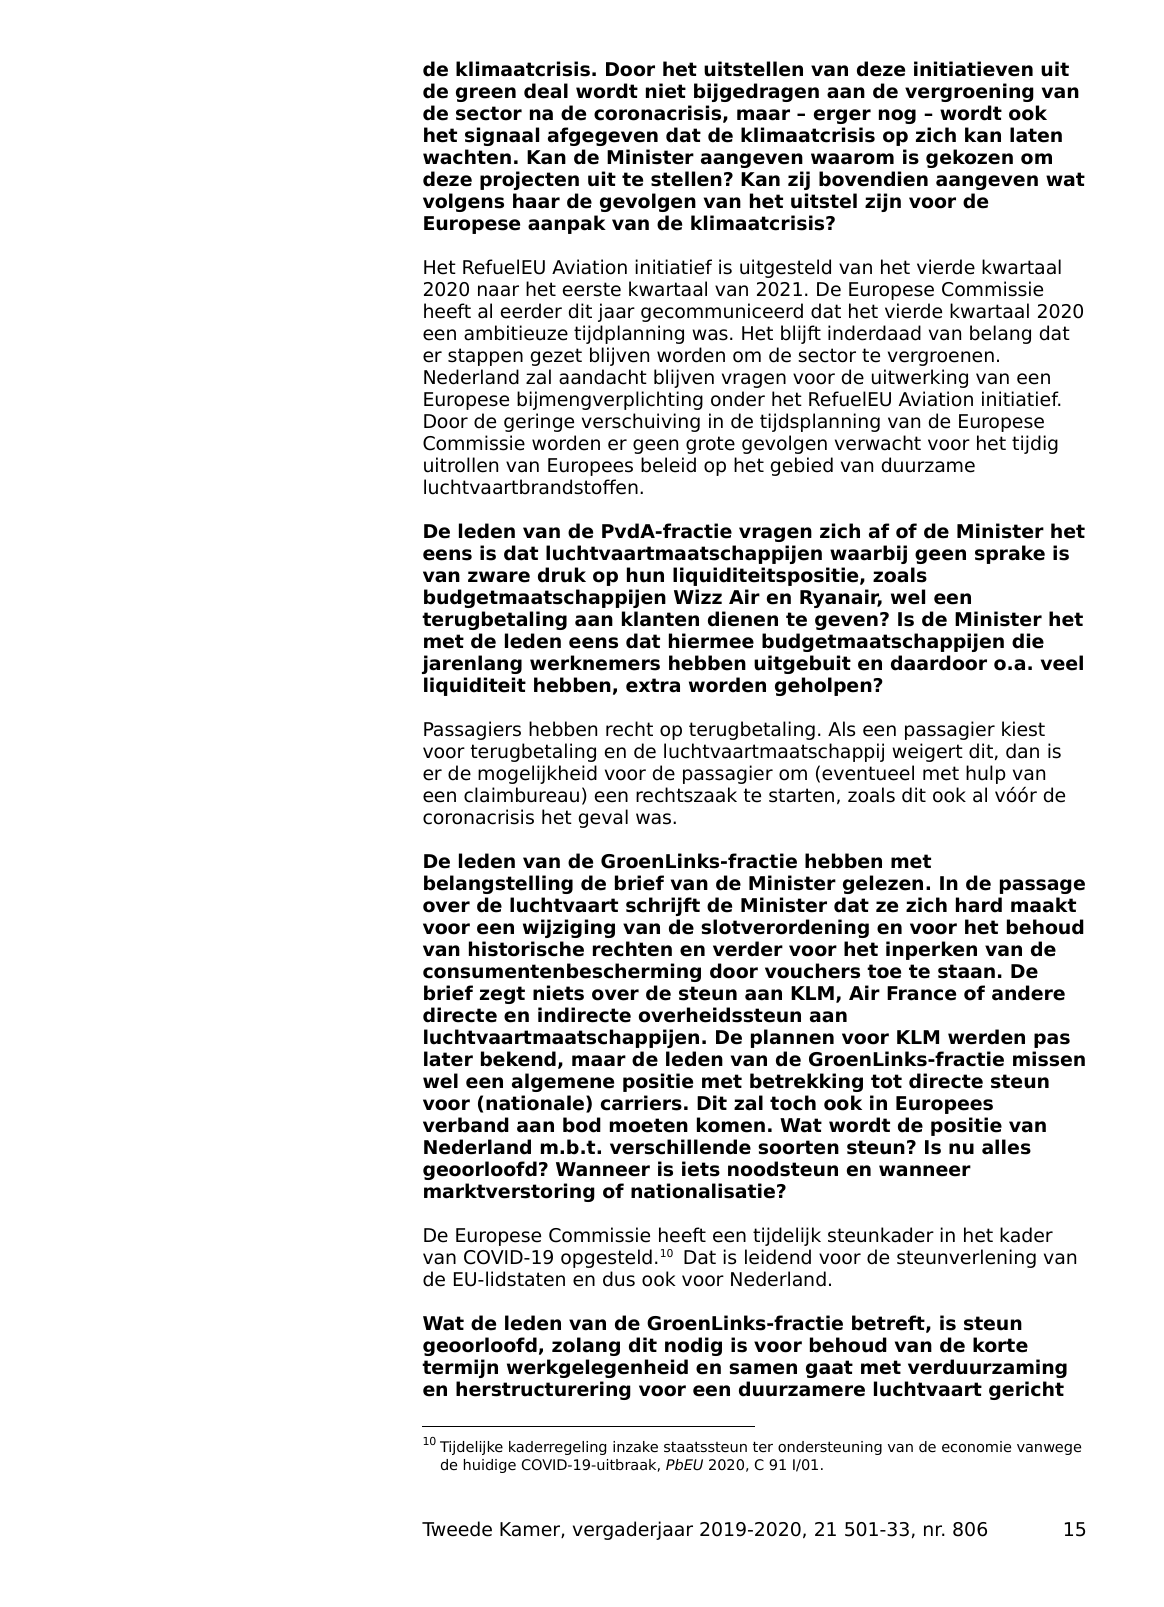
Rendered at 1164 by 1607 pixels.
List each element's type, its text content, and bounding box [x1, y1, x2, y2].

text Passagiers hebben recht op terugbetaling. Als een passagier kiest voor terugbetaling en de luchtvaartmaatschappij weigert dit, dan is er de mogelijkheid voor de passagier om (eventueel met hulp van een claimbureau) een rechtszaak te starten, zoals dit ook al vóór de coronacrisis het geval was. [422, 719, 1087, 829]
text De leden van de PvdA-fractie vragen zich af of de Minister het eens is dat luchtvaartmaatschappijen waarbij geen sprake is van zware druk op hun liquiditeitspositie, zoals budgetmaatschappijen Wizz Air en Ryanair, wel een terugbetaling aan klanten dienen te geven? Is de Minister het met de leden eens dat hiermee budgetmaatschappijen die jarenlang werknemers hebben uitgebuit en daardoor o.a. veel liquiditeit hebben, extra worden geholpen? [422, 521, 1087, 697]
text De Europese Commissie heeft een tijdelijk steunkader in het kader van COVID-19 opgesteld. Dat is leidend voor de steunverlening van de EU-lidstaten en dus ook voor Nederland. [422, 1225, 1087, 1291]
text de klimaatcrisis. Door het uitstellen van deze initiatieven uit de green deal wordt niet bijgedragen aan de vergroening van de sector na de coronacrisis, maar – erger nog – wordt ook het signaal afgegeven dat de klimaatcrisis op zich kan laten wachten. Kan de Minister aangeven waarom is gekozen om deze projecten uit te stellen? Kan zij bovendien aangeven wat volgens haar de gevolgen van het uitstel zijn voor de Europese aanpak van de klimaatcrisis? [422, 59, 1087, 235]
text De leden van de GroenLinks-fractie hebben met belangstelling de brief van de Minister gelezen. In de passage over de luchtvaart schrijft de Minister dat ze zich hard maakt voor een wijziging van de slotverordening en voor het behoud van historische rechten en verder voor het inperken van de consumentenbescherming door vouchers toe te staan. De brief zegt niets over de steun aan KLM, Air France of andere directe en indirecte overheidssteun aan luchtvaartmaatschappijen. De plannen voor KLM werden pas later bekend, maar de leden van de GroenLinks-fractie missen wel een algemene positie met betrekking tot directe steun voor (nationale) carriers. Dit zal toch ook in Europees verband aan bod moeten komen. Wat wordt de positie van Nederland m.b.t. verschillende soorten steun? Is nu alles geoorloofd? Wanneer is iets noodsteun en wanneer marktverstoring of nationalisatie? [422, 851, 1087, 1203]
text Wat de leden van de GroenLinks-fractie betreft, is steun geoorloofd, zolang dit nodig is voor behoud van de korte termijn werkgelegenheid en samen gaat met verduurzaming en herstructurering voor een duurzamere luchtvaart gericht [422, 1313, 1087, 1401]
text Tijdelijke kaderregeling inzake staatssteun ter ondersteuning van de economie vanwege de huidige COVID-19-uitbraak, PbEU 2020, C 91 I/01. [422, 1435, 1087, 1474]
text Het RefuelEU Aviation initiatief is uitgesteld van het vierde kwartaal 2020 naar het eerste kwartaal van 2021. De Europese Commissie heeft al eerder dit jaar gecommuniceerd dat het vierde kwartaal 2020 een ambitieuze tijdplanning was. Het blijft inderdaad van belang dat er stappen gezet blijven worden om de sector te vergroenen. Nederland zal aandacht blijven vragen voor de uitwerking van een Europese bijmengverplichting onder het RefuelEU Aviation initiatief. Door de geringe verschuiving in de tijdsplanning van de Europese Commissie worden er geen grote gevolgen verwacht voor het tijdig uitrollen van Europees beleid op het gebied van duurzame luchtvaartbrandstoffen. [422, 257, 1087, 499]
